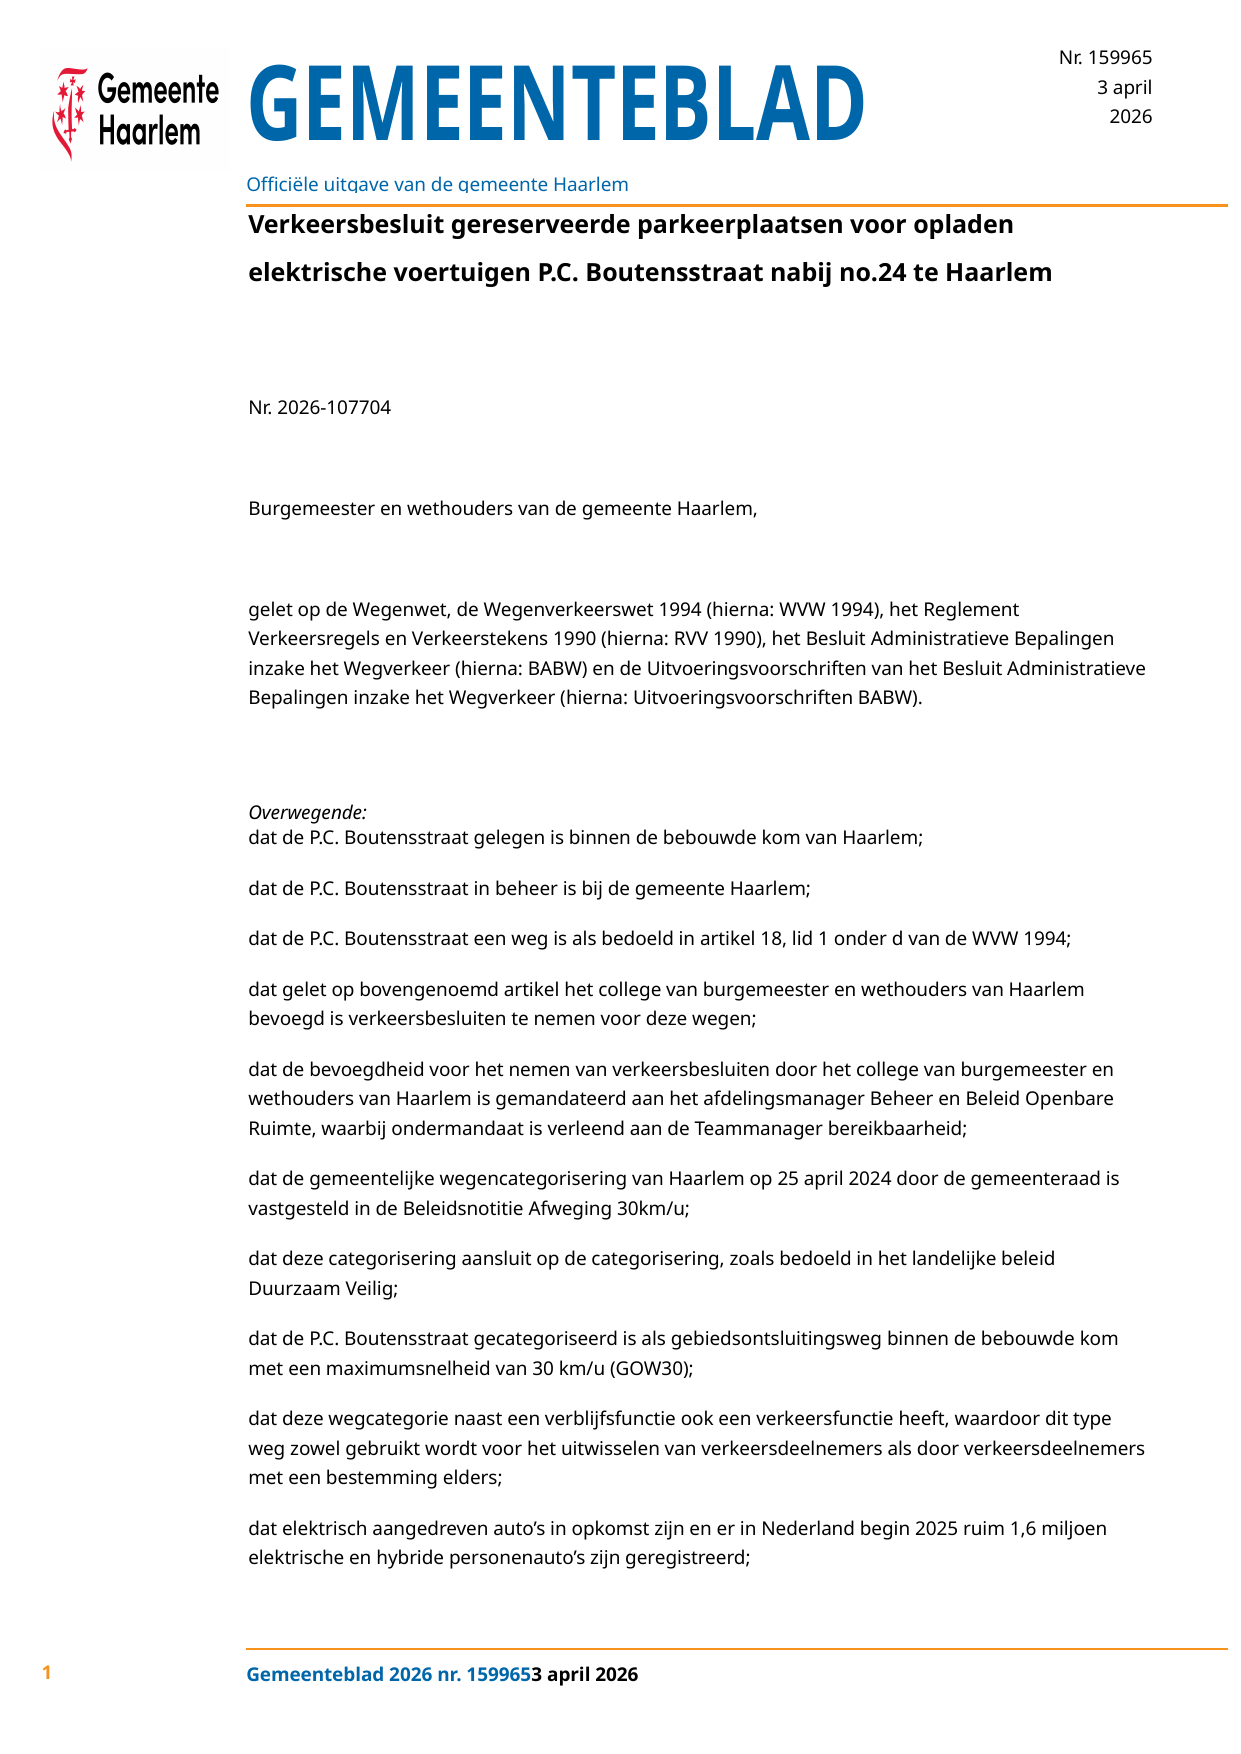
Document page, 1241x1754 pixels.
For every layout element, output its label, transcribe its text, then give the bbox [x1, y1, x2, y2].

text dat de P.C. Boutensstraat gecategoriseerd is als gebiedsontsluitingsweg binnen de bebouwde kom met een maximumsnelheid van 30 km/u (GOW30); [248, 1325, 1152, 1381]
text dat de bevoegdheid voor het nemen van verkeersbesluiten door het college van burgemeester en wethouders van Haarlem is gemandateerd aan het afdelingsmanager Beheer en Beleid Openbare Ruimte, waarbij ondermandaat is verleend aan de Teammanager bereikbaarheid; [248, 1056, 1152, 1141]
text gelet op de Wegenwet, de Wegenverkeerswet 1994 (hierna: WVW 1994), het Reglement Verkeersregels en Verkeerstekens 1990 (hierna: RVV 1990), het Besluit Administratieve Bepalingen inzake het Wegverkeer (hierna: BABW) en de Uitvoeringsvoorschriften van het Besluit Administratieve Bepalingen inzake het Wegverkeer (hierna: Uitvoeringsvoorschriften BABW). [248, 596, 1152, 710]
text Verkeersbesluit gereserveerde parkeerplaatsen voor opladen elektrische voertuigen P.C. Boutensstraat nabij no.24 te Haarlem [248, 207, 1152, 288]
text Burgemeester en wethouders van de gemeente Haarlem, [248, 495, 1152, 521]
text dat deze wegcategorie naast een verblijfsfunctie ook een verkeersfunctie heeft, waardoor dit type weg zowel gebruikt wordt voor het uitwisselen van verkeersdeelnemers als door verkeersdeelnemers met een bestemming elders; [248, 1405, 1152, 1490]
text dat gelet op bovengenoemd artikel het college van burgemeester en wethouders van Haarlem bevoegd is verkeersbesluiten te nemen voor deze wegen; [248, 976, 1152, 1031]
text Nr. 2026-107704 [248, 394, 1152, 420]
text dat de P.C. Boutensstraat een weg is als bedoeld in artikel 18, lid 1 onder d van de WVW 1994; [248, 925, 1152, 951]
text dat deze categorisering aansluit op de categorisering, zoals bedoeld in het landelijke beleid Duurzaam Veilig; [248, 1245, 1152, 1301]
text Overwegende: [248, 799, 1152, 824]
text dat de P.C. Boutensstraat in beheer is bij de gemeente Haarlem; [248, 875, 1152, 901]
text dat de gemeentelijke wegencategorisering van Haarlem op 25 april 2024 door de gemeenteraad is vastgesteld in de Beleidsnotitie Afweging 30km/u; [248, 1165, 1152, 1221]
picture [41, 47, 231, 172]
text dat elektrisch aangedreven auto’s in opkomst zijn en er in Nederland begin 2025 ruim 1,6 miljoen elektrische en hybride personenauto’s zijn geregistreerd; [248, 1515, 1152, 1570]
text dat de P.C. Boutensstraat gelegen is binnen de bebouwde kom van Haarlem; [248, 824, 1152, 850]
